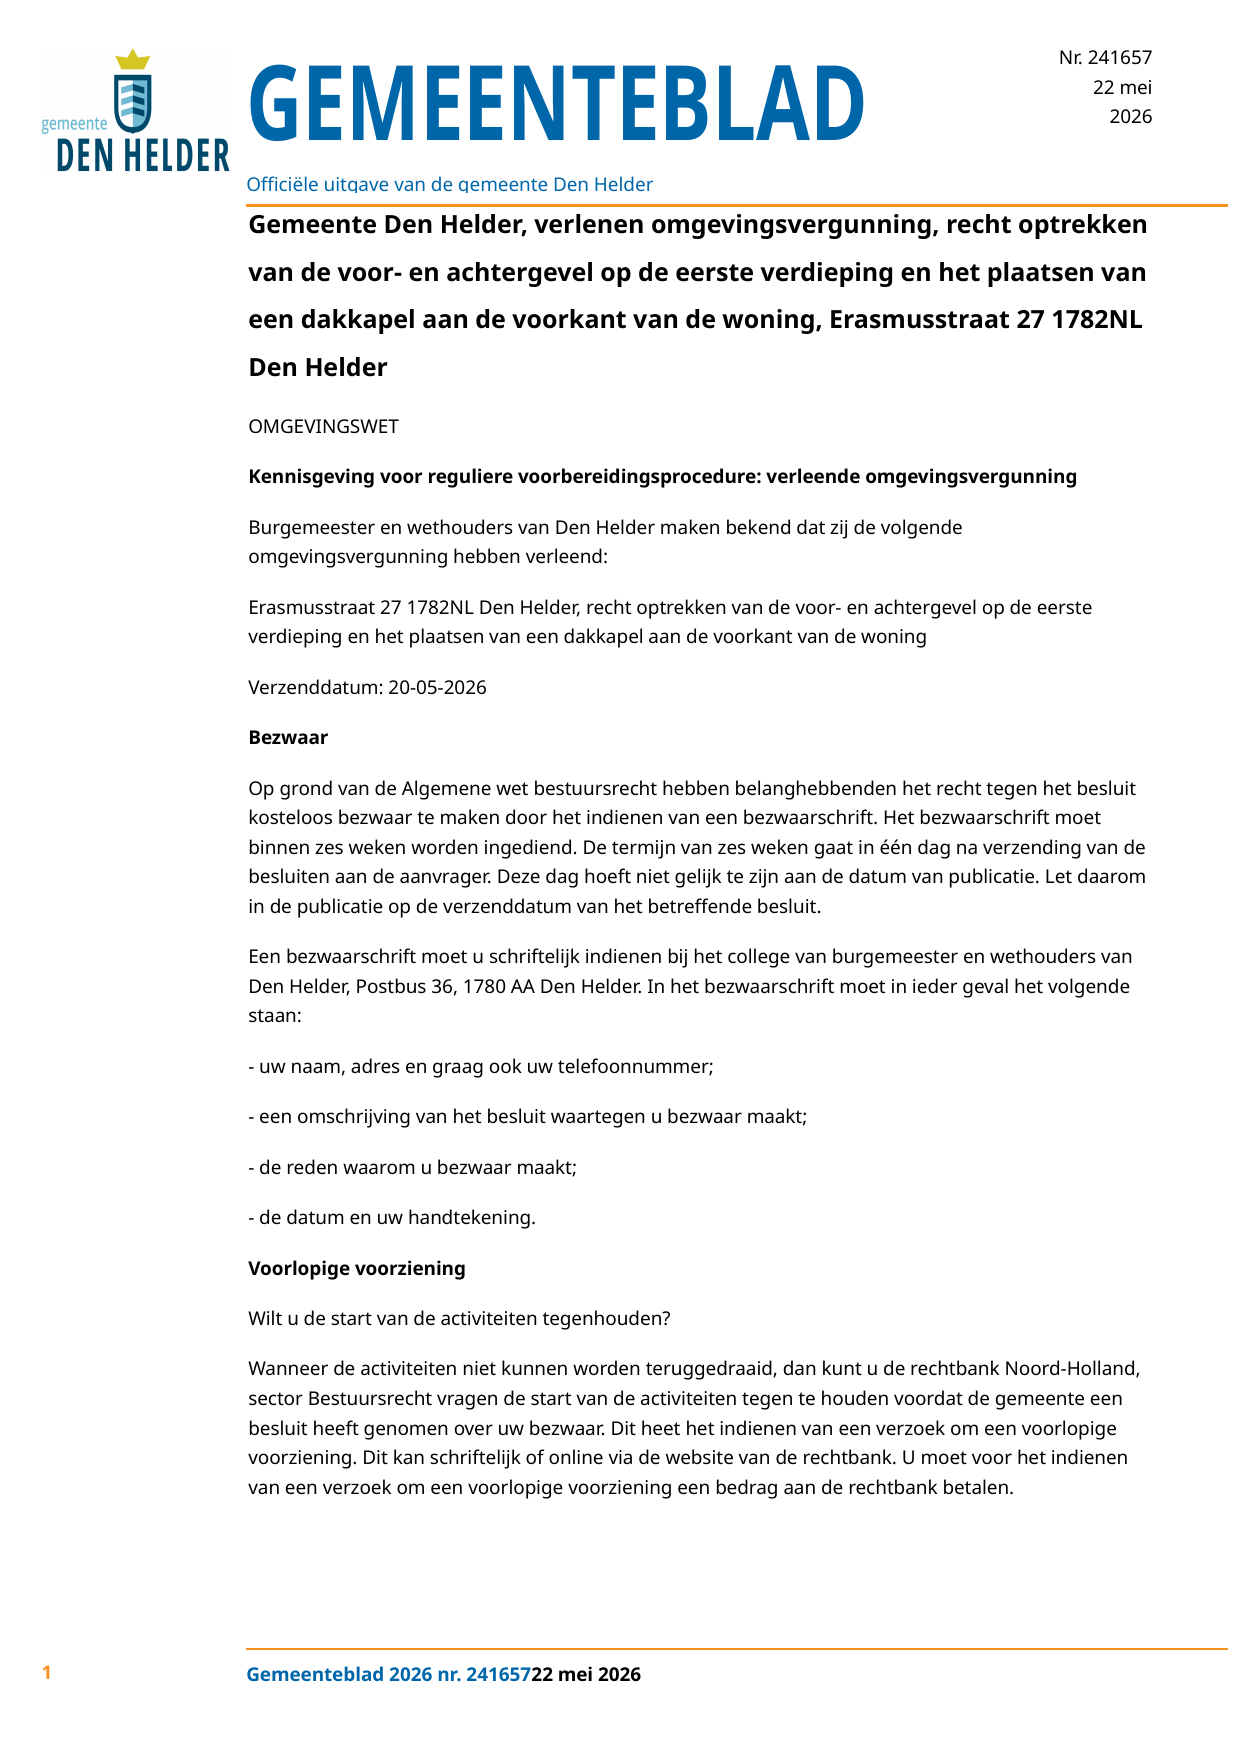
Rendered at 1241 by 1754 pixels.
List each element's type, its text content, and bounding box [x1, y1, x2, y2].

text - de datum en uw handtekening. [248, 1204, 1152, 1230]
text Wanneer de activiteiten niet kunnen worden teruggedraaid, dan kunt u de rechtbank Noord-Holland, sector Bestuursrecht vragen de start van de activiteiten tegen te houden voordat de gemeente een besluit heeft genomen over uw bezwaar. Dit heet het indienen van een verzoek om een voorlopige voorziening. Dit kan schriftelijk of online via de website van de rechtbank. U moet voor het indienen van een verzoek om een voorlopige voorziening een bedrag aan de rechtbank betalen. [248, 1356, 1152, 1500]
picture [130, 157, 135, 172]
picture [63, 144, 68, 165]
text Verzenddatum: 20-05-2026 [248, 674, 1152, 700]
text Wilt u de start van de activiteiten tegenhouden? [248, 1305, 1152, 1331]
text Erasmusstraat 27 1782NL Den Helder, recht optrekken van de voor- en achtergevel op de eerste verdieping en het plaatsen van een dakkapel aan de voorkant van de woning [248, 594, 1152, 649]
text - een omschrijving van het besluit waartegen u bezwaar maakt; [248, 1103, 1152, 1129]
text Voorlopige voorziening [248, 1255, 1152, 1281]
picture [220, 160, 224, 172]
text - uw naam, adres en graag ook uw telefoonnummer; [248, 1053, 1152, 1079]
text Kennisgeving voor reguliere voorbereidingsprocedure: verleende omgevingsvergunning [248, 463, 1152, 489]
text Burgemeester en wethouders van Den Helder maken bekend dat zij de volgende omgevingsvergunning hebben verleend: [248, 514, 1152, 569]
picture [182, 144, 187, 165]
picture [100, 154, 106, 172]
text - de reden waarom u bezwaar maakt; [248, 1154, 1152, 1180]
text Bezwaar [248, 724, 1152, 750]
text Op grond van de Algemene wet bestuursrecht hebben belanghebbenden het recht tegen het besluit kosteloos bezwaar te maken door het indienen van een bezwaarschrift. Het bezwaarschrift moet binnen zes weken worden ingediend. De termijn van zes weken gaat in één dag na verzending van de besluiten aan de aanvrager. Deze dag hoeft niet gelijk te zijn aan de datum van publicatie. Let daarom in de publicatie op de verzenddatum van het betreffende besluit. [248, 775, 1152, 919]
picture [41, 47, 231, 172]
text OMGEVINGSWET [248, 413, 1152, 439]
text Gemeente Den Helder, verlenen omgevingsvergunning, recht optrekken van de voor- en achtergevel op de eerste verdieping en het plaatsen van een dakkapel aan de voorkant van de woning, Erasmusstraat 27 1782NL Den Helder [248, 207, 1152, 384]
text Een bezwaarschrift moet u schriftelijk indienen bij het college van burgemeester en wethouders van Den Helder, Postbus 36, 1780 AA Den Helder. In het bezwaarschrift moet in ieder geval het volgende staan: [248, 943, 1152, 1028]
